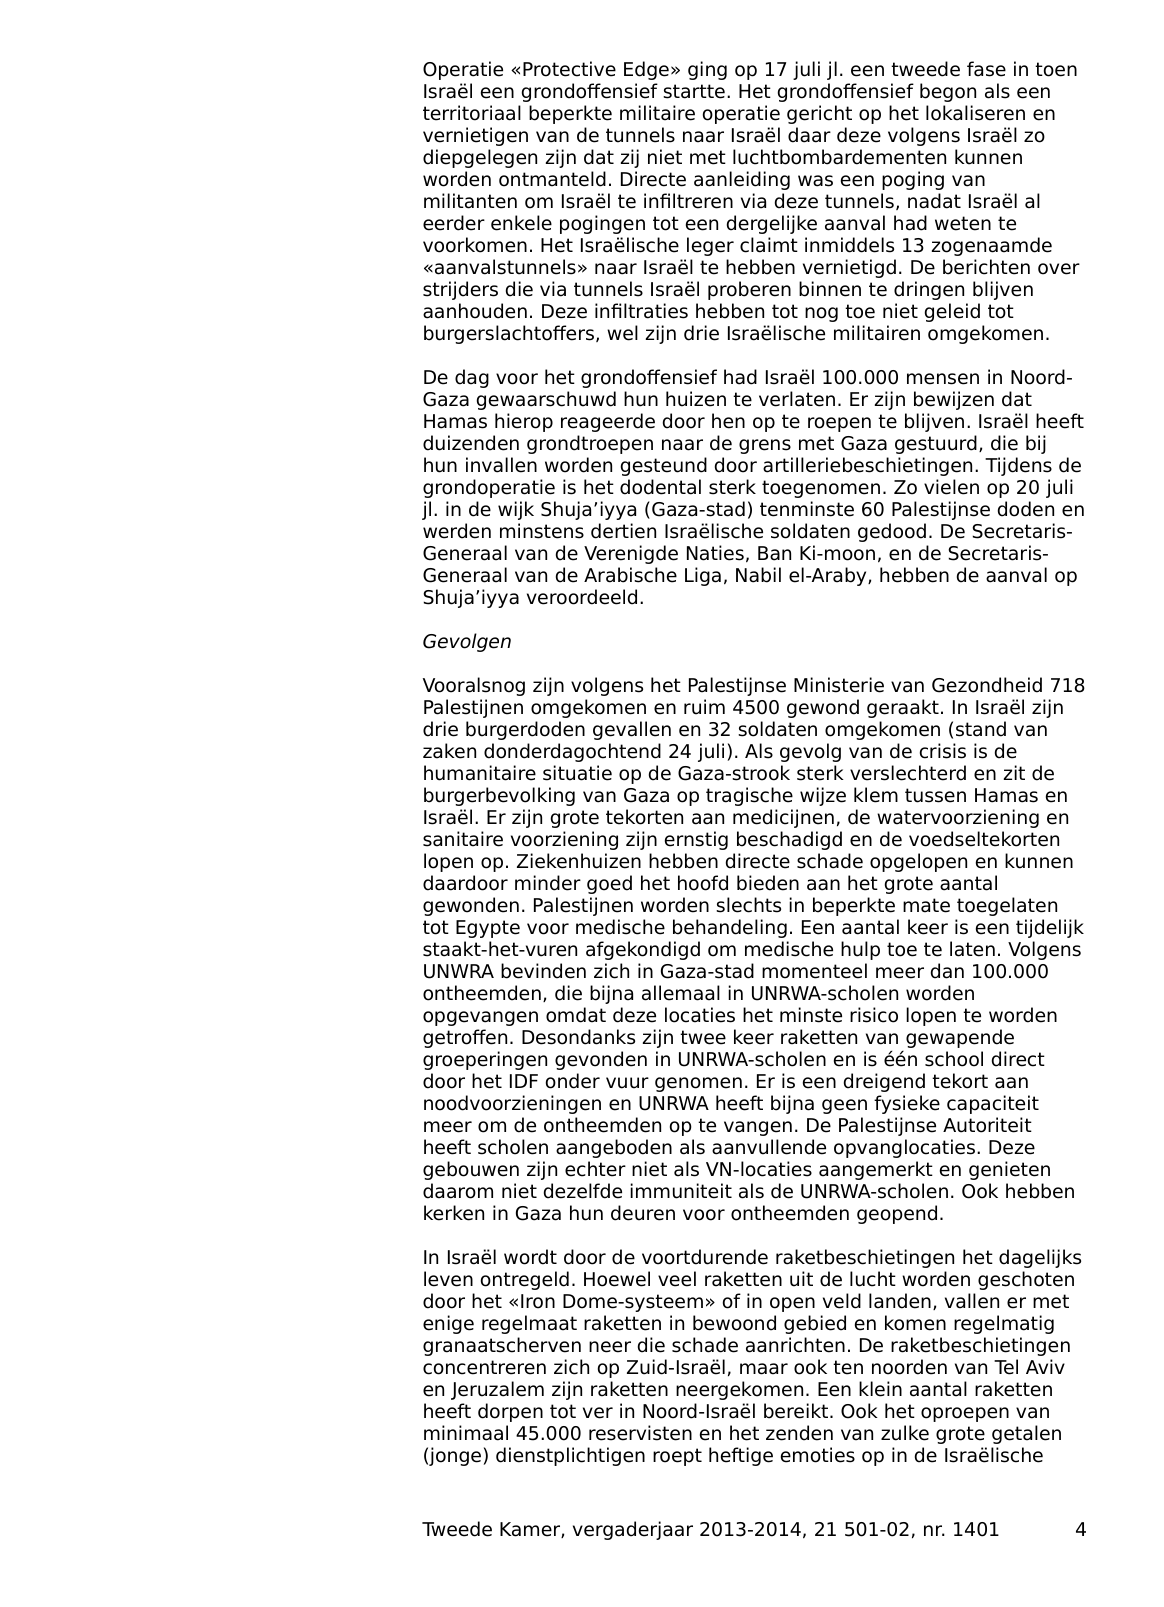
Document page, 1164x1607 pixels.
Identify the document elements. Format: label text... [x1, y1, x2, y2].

text In Israël wordt door de voortdurende raketbeschietingen het dagelijks leven ontregeld. Hoewel veel raketten uit de lucht worden geschoten door het «Iron Dome-systeem» of in open veld landen, vallen er met enige regelmaat raketten in bewoond gebied en komen regelmatig granaatscherven neer die schade aanrichten. De raketbeschietingen concentreren zich op Zuid-Israël, maar ook ten noorden van Tel Aviv en Jeruzalem zijn raketten neergekomen. Een klein aantal raketten heeft dorpen tot ver in Noord-Israël bereikt. Ook het oproepen van minimaal 45.000 reservisten en het zenden van zulke grote getalen (jonge) dienstplichtigen roept heftige emoties op in de Israëlische [422, 1247, 1087, 1467]
text De dag voor het grondoffensief had Israël 100.000 mensen in Noord-Gaza gewaarschuwd hun huizen te verlaten. Er zijn bewijzen dat Hamas hierop reageerde door hen op te roepen te blijven. Israël heeft duizenden grondtroepen naar de grens met Gaza gestuurd, die bij hun invallen worden gesteund door artilleriebeschietingen. Tijdens de grondoperatie is het dodental sterk toegenomen. Zo vielen op 20 juli jl. in de wijk Shuja’iyya (Gaza-stad) tenminste 60 Palestijnse doden en werden minstens dertien Israëlische soldaten gedood. De Secretaris-Generaal van de Verenigde Naties, Ban Ki-moon, en de Secretaris-Generaal van de Arabische Liga, Nabil el-Araby, hebben de aanval op Shuja’iyya veroordeeld. [422, 367, 1087, 609]
text Vooralsnog zijn volgens het Palestijnse Ministerie van Gezondheid 718 Palestijnen omgekomen en ruim 4500 gewond geraakt. In Israël zijn drie burgerdoden gevallen en 32 soldaten omgekomen (stand van zaken donderdagochtend 24 juli). Als gevolg van de crisis is de humanitaire situatie op de Gaza-strook sterk verslechterd en zit de burgerbevolking van Gaza op tragische wijze klem tussen Hamas en Israël. Er zijn grote tekorten aan medicijnen, de watervoorziening en sanitaire voorziening zijn ernstig beschadigd en de voedseltekorten lopen op. Ziekenhuizen hebben directe schade opgelopen en kunnen daardoor minder goed het hoofd bieden aan het grote aantal gewonden. Palestijnen worden slechts in beperkte mate toegelaten tot Egypte voor medische behandeling. Een aantal keer is een tijdelijk staakt-het-vuren afgekondigd om medische hulp toe te laten. Volgens UNWRA bevinden zich in Gaza-stad momenteel meer dan 100.000 ontheemden, die bijna allemaal in UNRWA-scholen worden opgevangen omdat deze locaties het minste risico lopen te worden getroffen. Desondanks zijn twee keer raketten van gewapende groeperingen gevonden in UNRWA-scholen en is één school direct door het IDF onder vuur genomen. Er is een dreigend tekort aan noodvoorzieningen en UNRWA heeft bijna geen fysieke capaciteit meer om de ontheemden op te vangen. De Palestijnse Autoriteit heeft scholen aangeboden als aanvullende opvanglocaties. Deze gebouwen zijn echter niet als VN-locaties aangemerkt en genieten daarom niet dezelfde immuniteit als de UNRWA-scholen. Ook hebben kerken in Gaza hun deuren voor ontheemden geopend. [422, 675, 1087, 1224]
subtitle Gevolgen [422, 631, 1087, 653]
text Operatie «Protective Edge» ging op 17 juli jl. een tweede fase in toen Israël een grondoffensief startte. Het grondoffensief begon als een territoriaal beperkte militaire operatie gericht op het lokaliseren en vernietigen van de tunnels naar Israël daar deze volgens Israël zo diepgelegen zijn dat zij niet met luchtbombardementen kunnen worden ontmanteld. Directe aanleiding was een poging van militanten om Israël te infiltreren via deze tunnels, nadat Israël al eerder enkele pogingen tot een dergelijke aanval had weten te voorkomen. Het Israëlische leger claimt inmiddels 13 zogenaamde «aanvalstunnels» naar Israël te hebben vernietigd. De berichten over strijders die via tunnels Israël proberen binnen te dringen blijven aanhouden. Deze infiltraties hebben tot nog toe niet geleid tot burgerslachtoffers, wel zijn drie Israëlische militairen omgekomen. [422, 59, 1087, 345]
